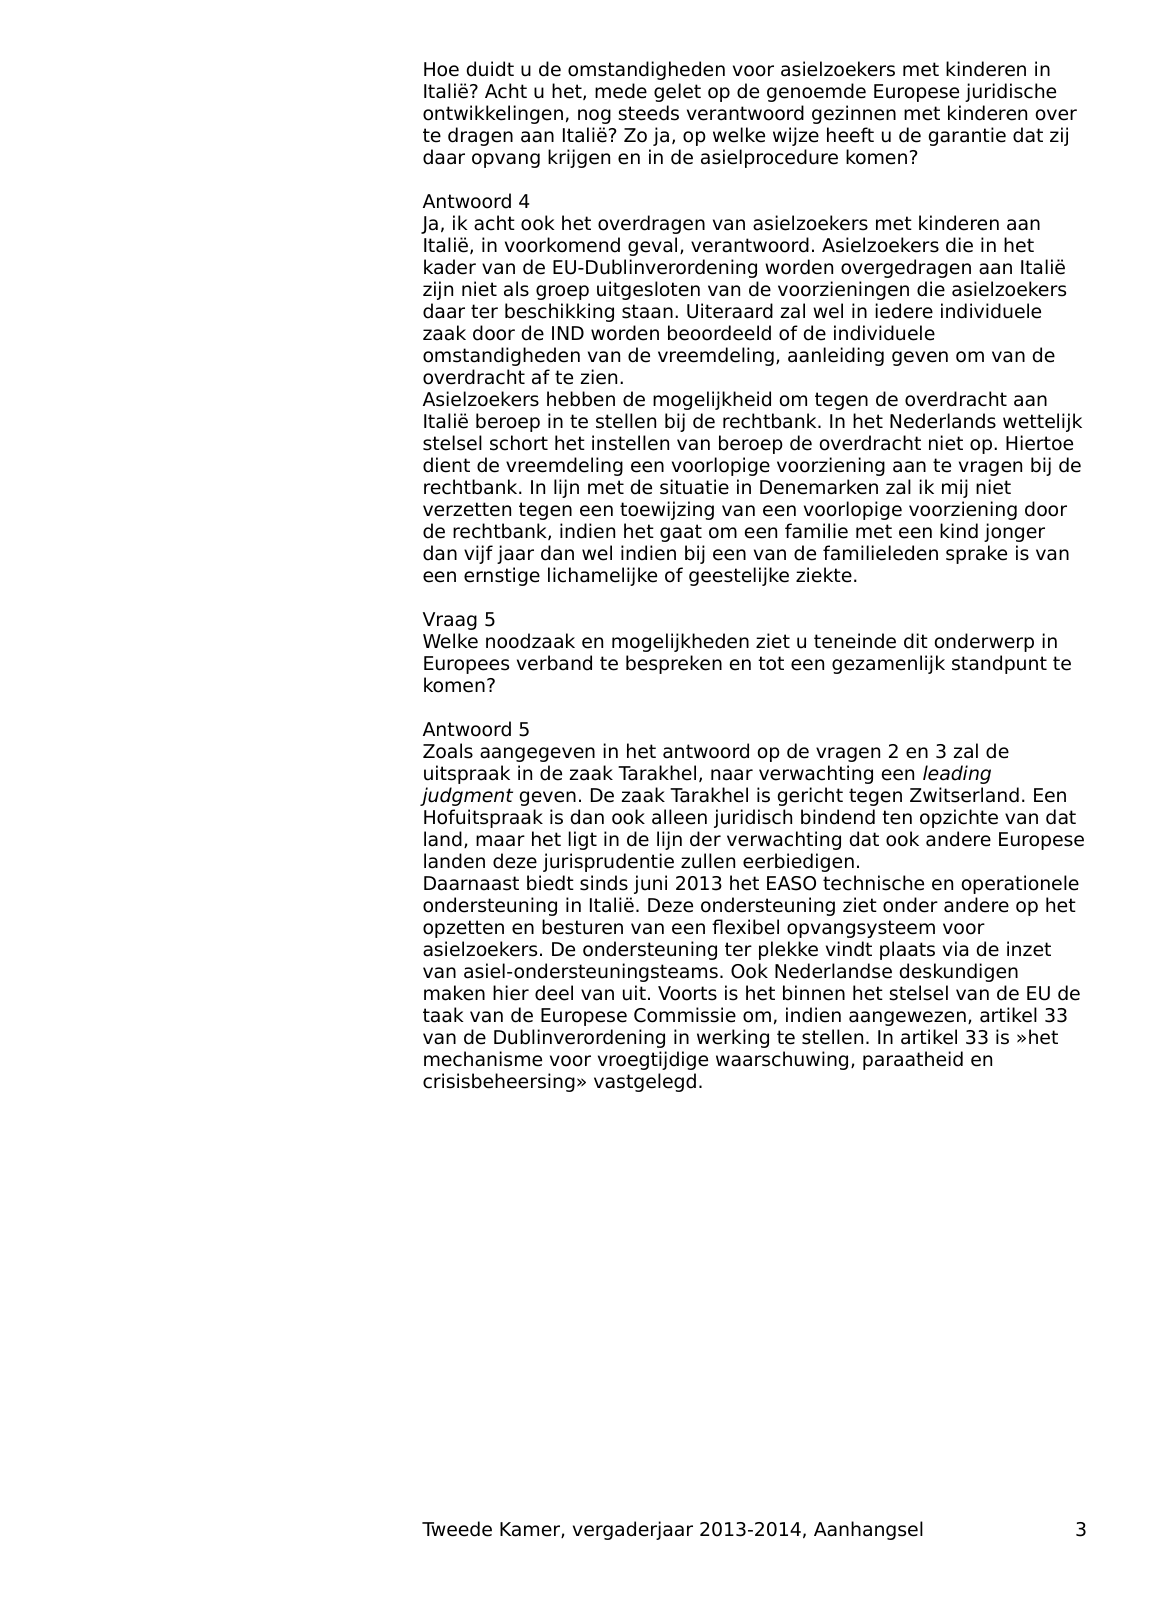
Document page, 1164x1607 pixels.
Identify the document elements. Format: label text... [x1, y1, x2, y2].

text Hoe duidt u de omstandigheden voor asielzoekers met kinderen in Italië? Acht u het, mede gelet op de genoemde Europese juridische ontwikkelingen, nog steeds verantwoord gezinnen met kinderen over te dragen aan Italië? Zo ja, op welke wijze heeft u de garantie dat zij daar opvang krijgen en in de asielprocedure komen? [422, 59, 1087, 169]
text Antwoord 4 [422, 191, 1087, 213]
text Asielzoekers hebben de mogelijkheid om tegen de overdracht aan Italië beroep in te stellen bij de rechtbank. In het Nederlands wettelijk stelsel schort het instellen van beroep de overdracht niet op. Hiertoe dient de vreemdeling een voorlopige voorziening aan te vragen bij de rechtbank. In lijn met de situatie in Denemarken zal ik mij niet verzetten tegen een toewijzing van een voorlopige voorziening door de rechtbank, indien het gaat om een familie met een kind jonger dan vijf jaar dan wel indien bij een van de familieleden sprake is van een ernstige lichamelijke of geestelijke ziekte. [422, 389, 1087, 587]
text Vraag 5 [422, 609, 1087, 631]
text Zoals aangegeven in het antwoord op de vragen 2 en 3 zal de uitspraak in de zaak Tarakhel, naar verwachting een leading judgment geven. De zaak Tarakhel is gericht tegen Zwitserland. Een Hofuitspraak is dan ook alleen juridisch bindend ten opzichte van dat land, maar het ligt in de lijn der verwachting dat ook andere Europese landen deze jurisprudentie zullen eerbiedigen. [422, 741, 1087, 873]
text Antwoord 5 [422, 719, 1087, 741]
text Daarnaast biedt sinds juni 2013 het EASO technische en operationele ondersteuning in Italië. Deze ondersteuning ziet onder andere op het opzetten en besturen van een flexibel opvangsysteem voor asielzoekers. De ondersteuning ter plekke vindt plaats via de inzet van asiel-ondersteuningsteams. Ook Nederlandse deskundigen maken hier deel van uit. Voorts is het binnen het stelsel van de EU de taak van de Europese Commissie om, indien aangewezen, artikel 33 van de Dublinverordening in werking te stellen. In artikel 33 is »het mechanisme voor vroegtijdige waarschuwing, paraatheid en crisisbeheersing» vastgelegd. [422, 873, 1087, 1093]
text Ja, ik acht ook het overdragen van asielzoekers met kinderen aan Italië, in voorkomend geval, verantwoord. Asielzoekers die in het kader van de EU-Dublinverordening worden overgedragen aan Italië zijn niet als groep uitgesloten van de voorzieningen die asielzoekers daar ter beschikking staan. Uiteraard zal wel in iedere individuele zaak door de IND worden beoordeeld of de individuele omstandigheden van de vreemdeling, aanleiding geven om van de overdracht af te zien. [422, 213, 1087, 389]
text Welke noodzaak en mogelijkheden ziet u teneinde dit onderwerp in Europees verband te bespreken en tot een gezamenlijk standpunt te komen? [422, 631, 1087, 697]
